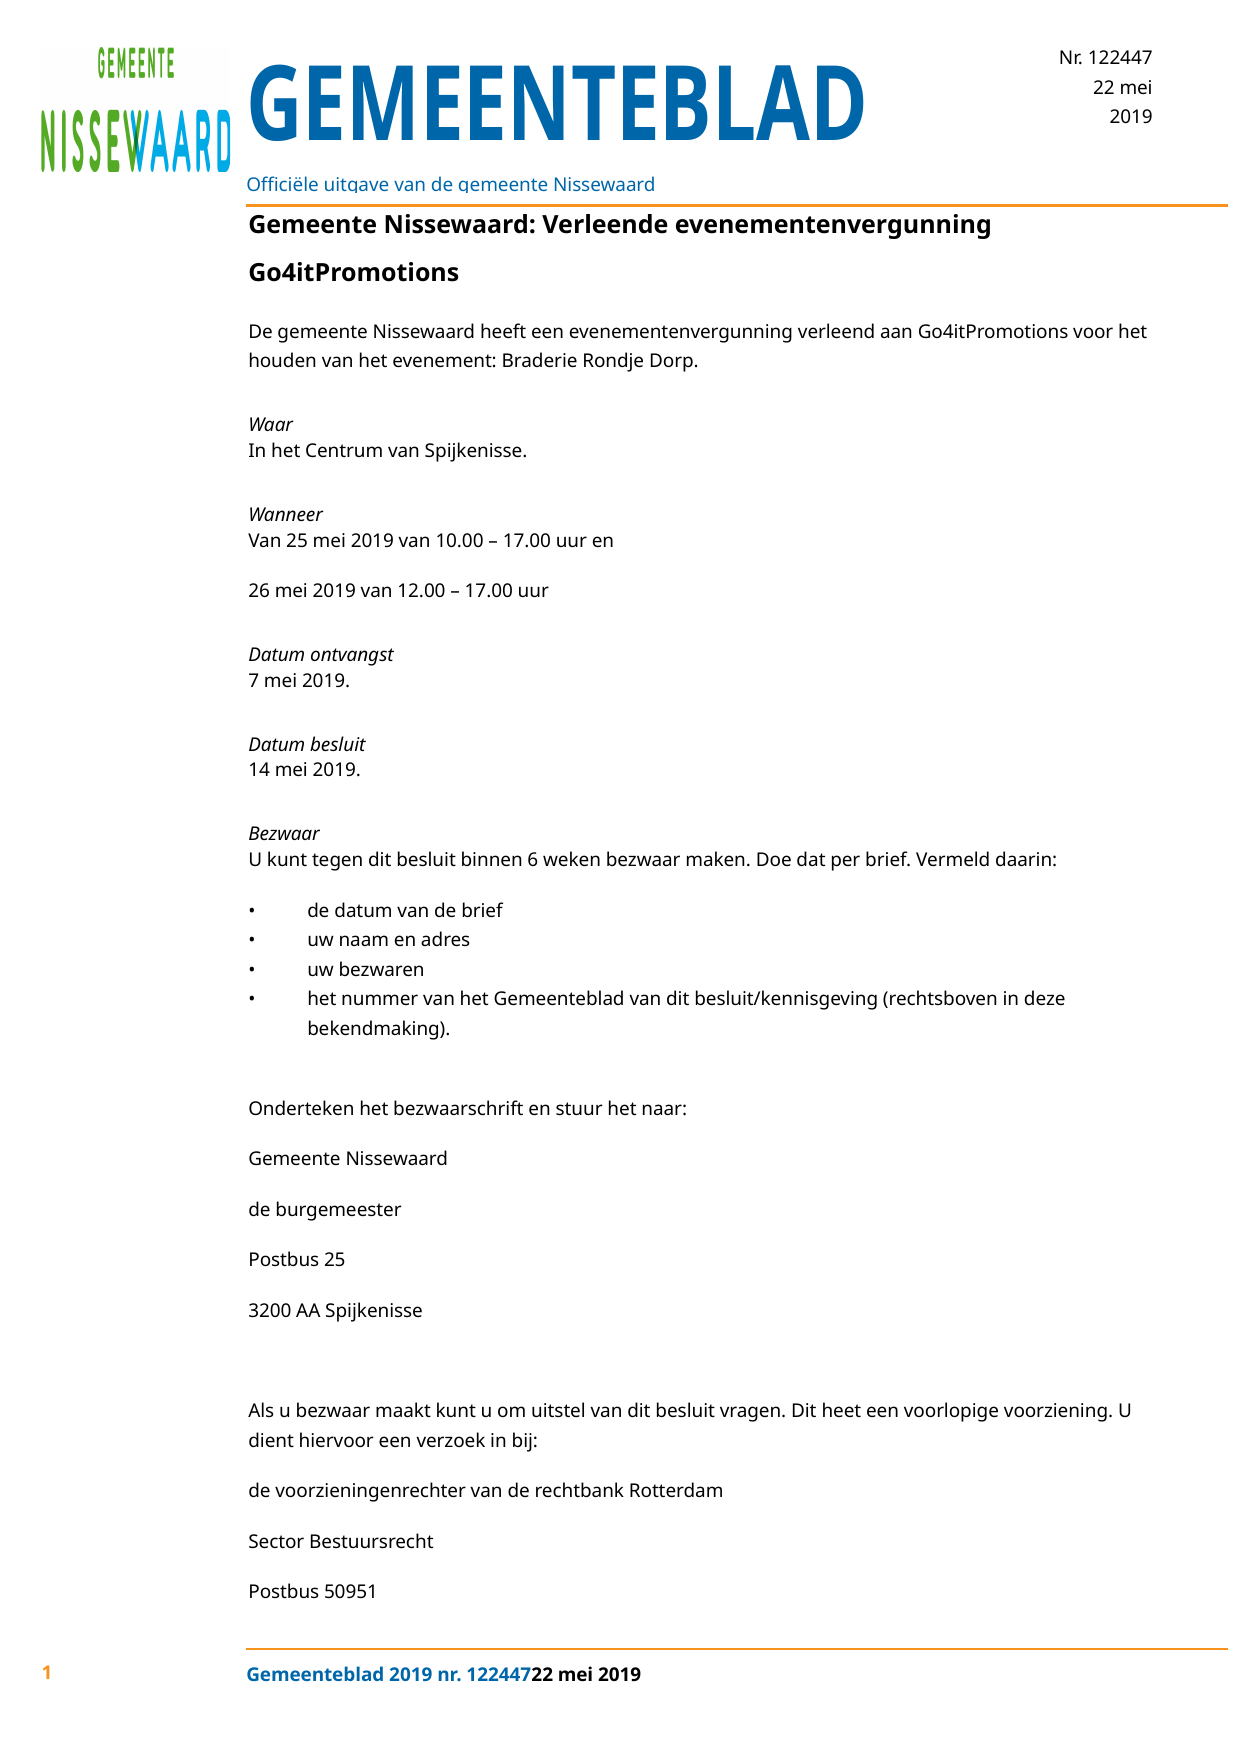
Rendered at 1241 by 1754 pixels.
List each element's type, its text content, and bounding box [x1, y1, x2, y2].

text Datum ontvangst [248, 641, 1152, 667]
text de voorzieningenrechter van de rechtbank Rotterdam [248, 1478, 1152, 1503]
text Postbus 50951 [248, 1578, 1152, 1604]
text Postbus 25 [248, 1246, 1152, 1272]
text Sector Bestuursrecht [248, 1528, 1152, 1554]
list uw bezwaren [248, 956, 1152, 982]
text 3200 AA Spijkenisse [248, 1297, 1152, 1322]
text U kunt tegen dit besluit binnen 6 weken bezwaar maken. Doe dat per brief. Vermeld daarin: [248, 846, 1152, 872]
text 26 mei 2019 van 12.00 – 17.00 uur [248, 577, 1152, 603]
text De gemeente Nissewaard heeft een evenementenvergunning verleend aan Go4itPromotions voor het houden van het evenement: Braderie Rondje Dorp. [248, 318, 1152, 373]
text 7 mei 2019. [248, 667, 1152, 693]
text Als u bezwaar maakt kunt u om uitstel van dit besluit vragen. Dit heet een voorlopige voorziening. U dient hiervoor een verzoek in bij: [248, 1398, 1152, 1453]
picture [176, 157, 187, 172]
text Waar [248, 411, 1152, 437]
list de datum van de brief [248, 897, 1152, 922]
list het nummer van het Gemeenteblad van dit besluit/kennisgeving (rechtsboven in deze bekendmaking). [248, 986, 1152, 1041]
text Gemeente Nissewaard: Verleende evenementenvergunning Go4itPromotions [248, 207, 1152, 288]
list uw naam en adres [248, 926, 1152, 952]
text 14 mei 2019. [248, 757, 1152, 782]
picture [200, 151, 206, 172]
picture [201, 122, 206, 138]
picture [41, 47, 231, 172]
picture [222, 122, 227, 160]
text In het Centrum van Spijkenisse. [248, 437, 1152, 463]
text Van 25 mei 2019 van 10.00 – 17.00 uur en [248, 527, 1152, 553]
text Datum besluit [248, 731, 1152, 757]
text Onderteken het bezwaarschrift en stuur het naar: [248, 1095, 1152, 1121]
text Wanneer [248, 501, 1152, 527]
text Bezwaar [248, 821, 1152, 846]
picture [154, 157, 165, 172]
text de burgemeester [248, 1196, 1152, 1222]
text Gemeente Nissewaard [248, 1146, 1152, 1171]
